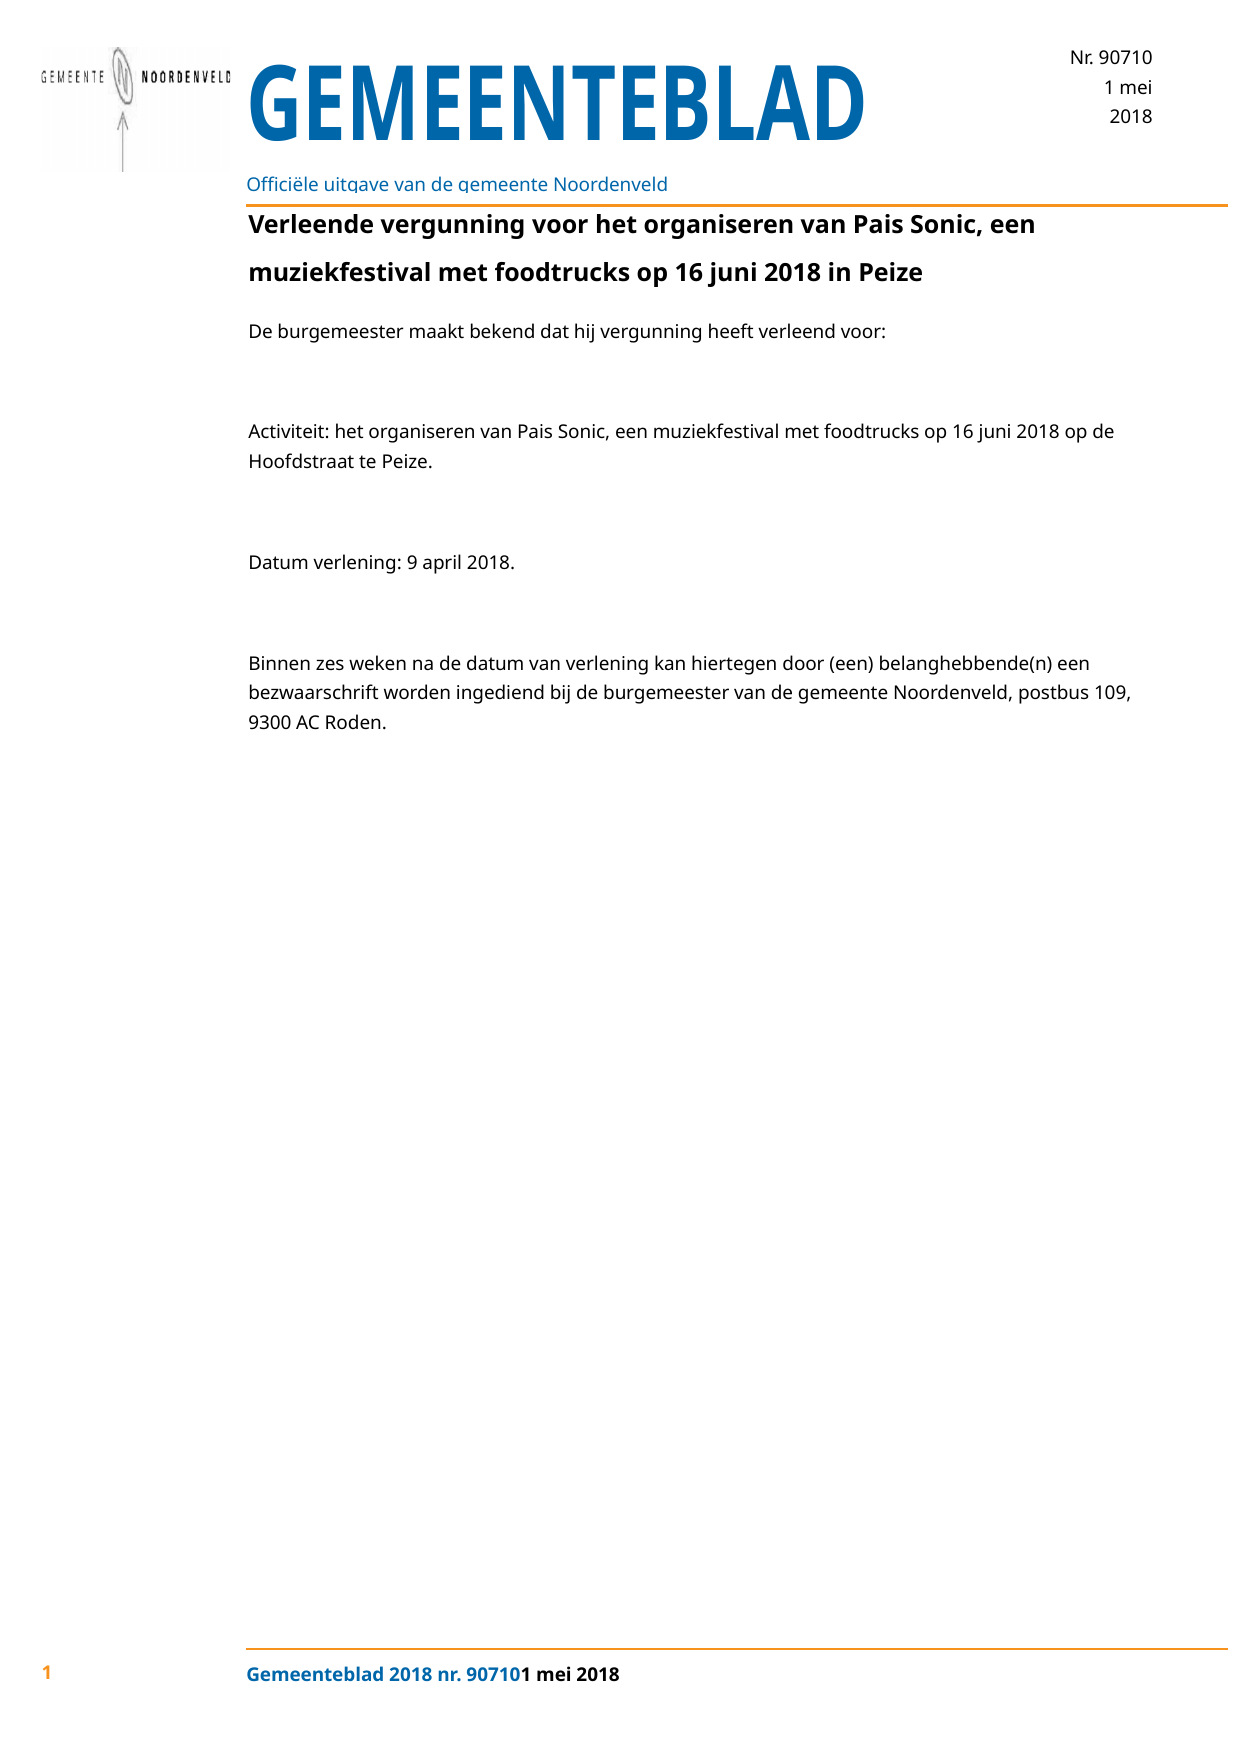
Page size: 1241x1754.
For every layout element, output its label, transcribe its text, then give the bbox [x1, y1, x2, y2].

picture [41, 47, 231, 172]
text Binnen zes weken na de datum van verlening kan hiertegen door (een) belanghebbende(n) een bezwaarschrift worden ingediend bij de burgemeester van de gemeente Noordenveld, postbus 109, 9300 AC Roden. [248, 650, 1152, 735]
text Datum verlening: 9 april 2018. [248, 549, 1152, 575]
text Activiteit: het organiseren van Pais Sonic, een muziekfestival met foodtrucks op 16 juni 2018 op de Hoofdstraat te Peize. [248, 419, 1152, 474]
text Verleende vergunning voor het organiseren van Pais Sonic, een muziekfestival met foodtrucks op 16 juni 2018 in Peize [248, 207, 1152, 288]
text De burgemeester maakt bekend dat hij vergunning heeft verleend voor: [248, 318, 1152, 344]
